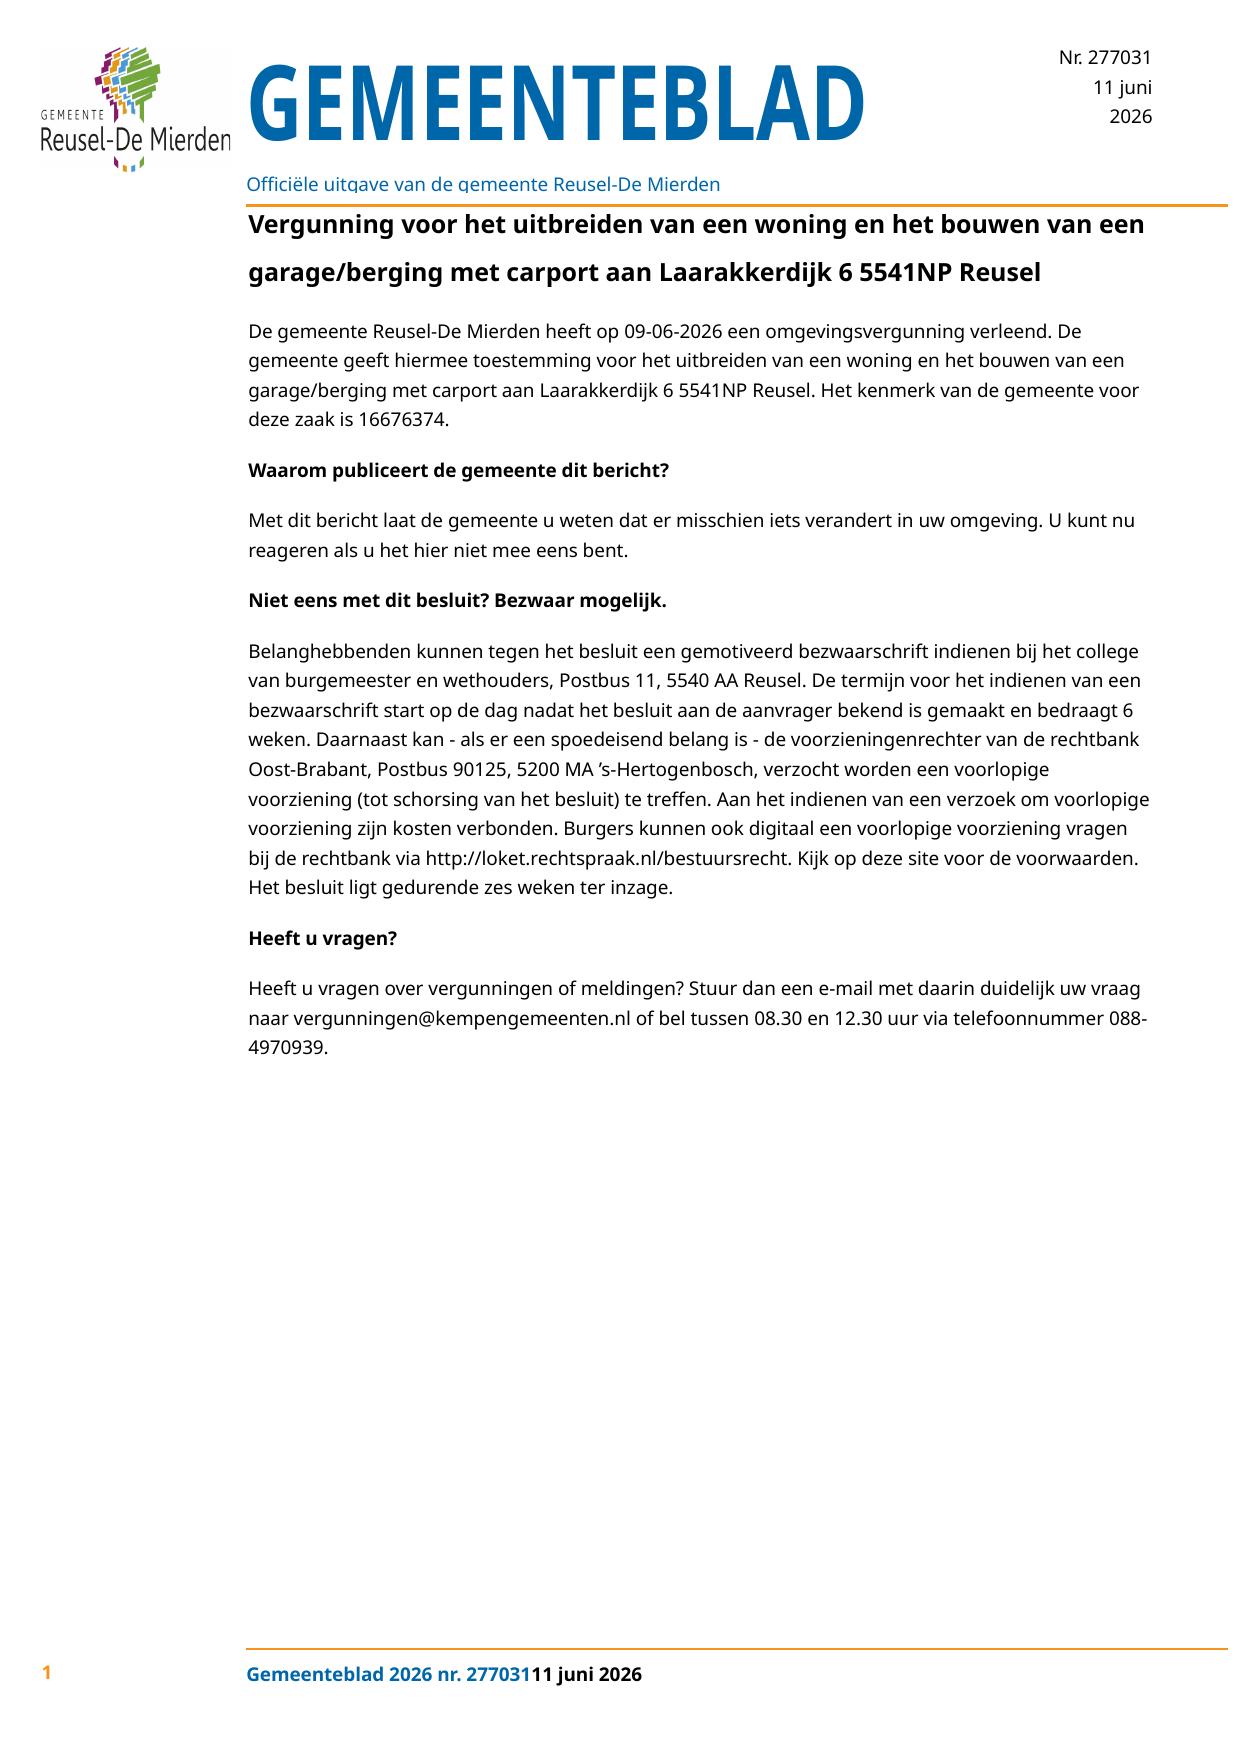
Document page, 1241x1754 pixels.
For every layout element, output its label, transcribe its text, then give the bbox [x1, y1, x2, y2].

text Belanghebbenden kunnen tegen het besluit een gemotiveerd bezwaarschrift indienen bij het college van burgemeester en wethouders, Postbus 11, 5540 AA Reusel. De termijn voor het indienen van een bezwaarschrift start op de dag nadat het besluit aan de aanvrager bekend is gemaakt en bedraagt 6 weken. Daarnaast kan - als er een spoedeisend belang is - de voorzieningenrechter van de rechtbank Oost-Brabant, Postbus 90125, 5200 MA ’s-Hertogenbosch, verzocht worden een voorlopige voorziening (tot schorsing van het besluit) te treffen. Aan het indienen van een verzoek om voorlopige voorziening zijn kosten verbonden. Burgers kunnen ook digitaal een voorlopige voorziening vragen bij de rechtbank via http://loket.rechtspraak.nl/bestuursrecht. Kijk op deze site voor de voorwaarden. Het besluit ligt gedurende zes weken ter inzage. [248, 638, 1152, 900]
text Vergunning voor het uitbreiden van een woning en het bouwen van een garage/berging met carport aan Laarakkerdijk 6 5541NP Reusel [248, 207, 1152, 288]
picture [41, 47, 231, 172]
text Niet eens met dit besluit? Bezwaar mogelijk. [248, 587, 1152, 613]
text Heeft u vragen over vergunningen of meldingen? Stuur dan een e-mail met daarin duidelijk uw vraag naar vergunningen@kempengemeenten.nl of bel tussen 08.30 en 12.30 uur via telefoonnummer 088-4970939. [248, 975, 1152, 1060]
text Waarom publiceert de gemeente dit bericht? [248, 457, 1152, 483]
text Met dit bericht laat de gemeente u weten dat er misschien iets verandert in uw omgeving. U kunt nu reageren als u het hier niet mee eens bent. [248, 507, 1152, 563]
text De gemeente Reusel-De Mierden heeft op 09-06-2026 een omgevingsvergunning verleend. De gemeente geeft hiermee toestemming voor het uitbreiden van een woning en het bouwen van een garage/berging met carport aan Laarakkerdijk 6 5541NP Reusel. Het kenmerk van de gemeente voor deze zaak is 16676374. [248, 318, 1152, 432]
text Heeft u vragen? [248, 925, 1152, 951]
